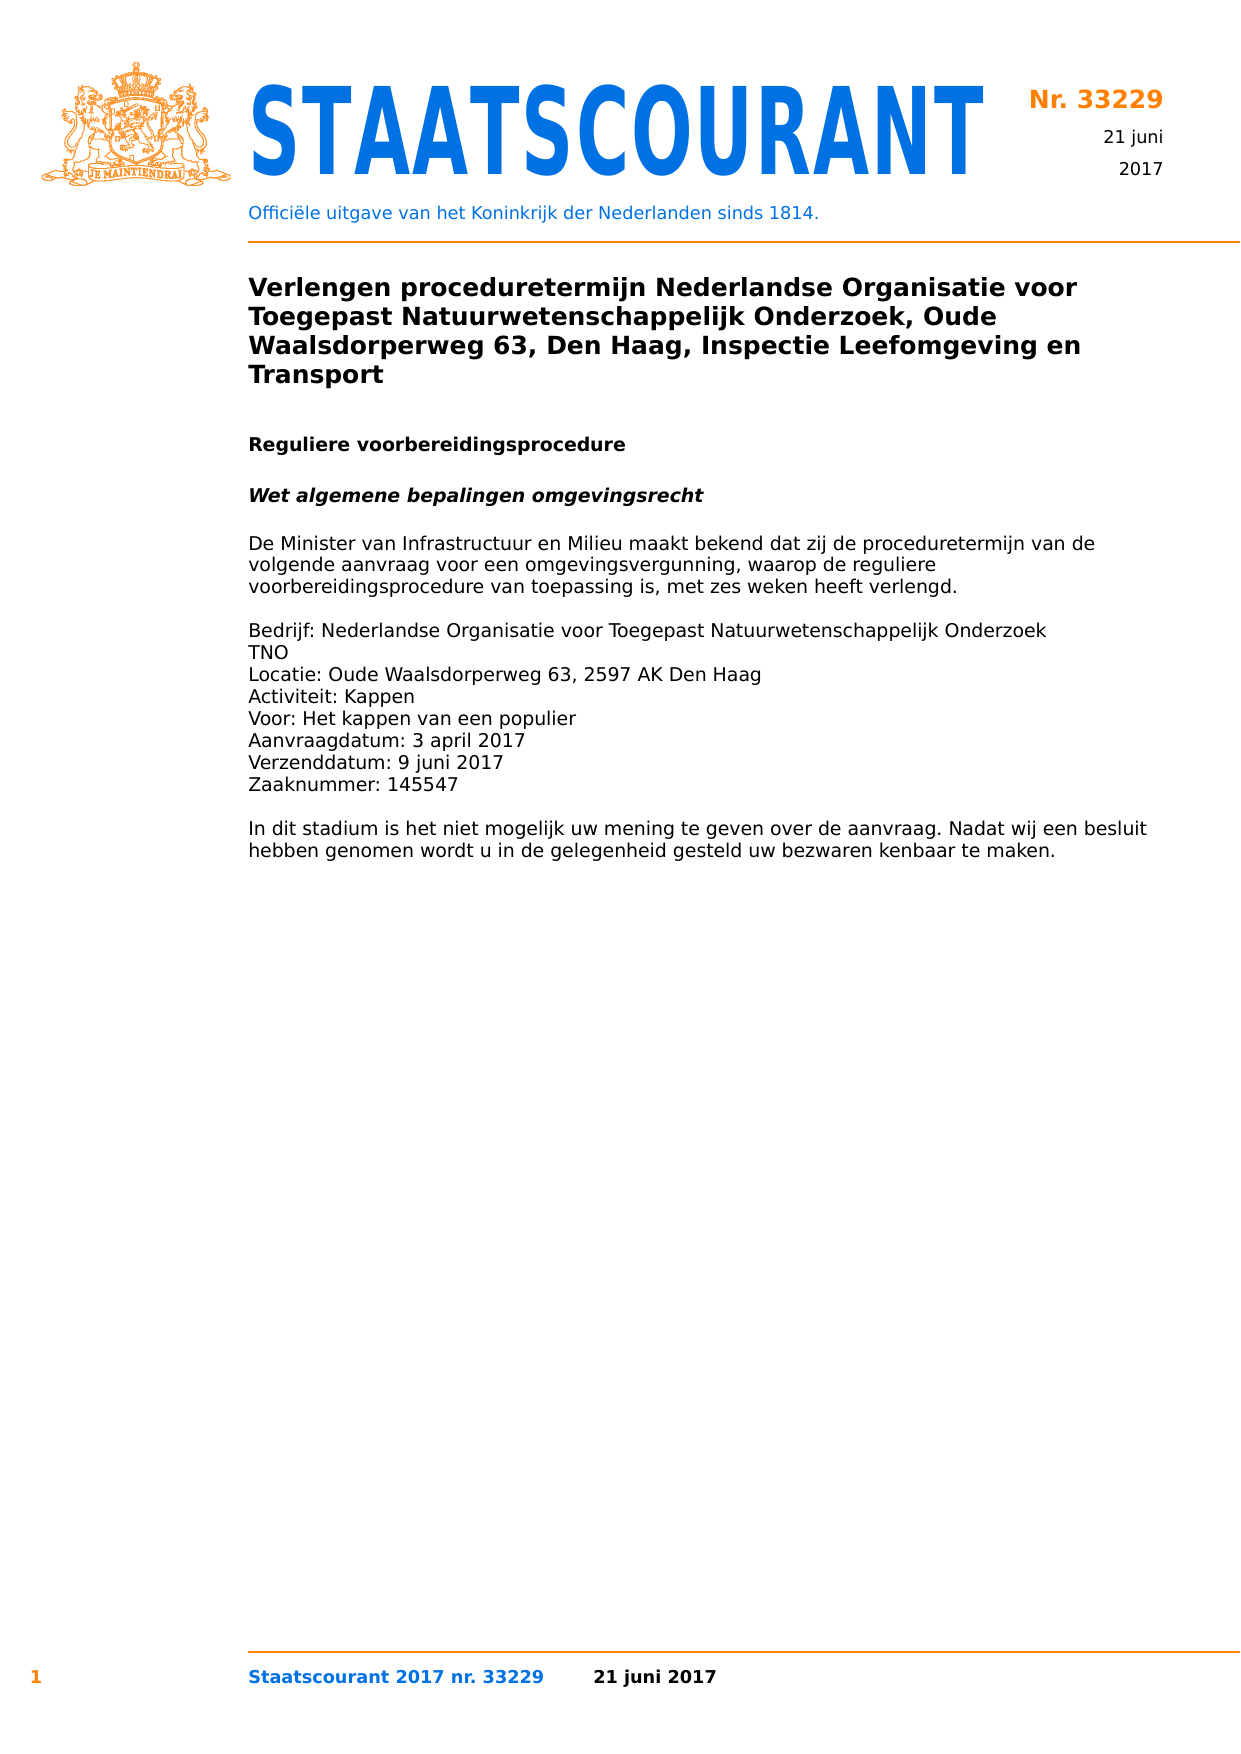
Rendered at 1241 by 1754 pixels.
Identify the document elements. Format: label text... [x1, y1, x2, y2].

text Verzenddatum: 9 juni 2017 [248, 752, 1163, 774]
subtitle Reguliere voorbereidingsprocedure [248, 433, 1163, 455]
table_cell Officiële uitgave van het Koninkrijk der Nederlanden sinds 1814. [248, 203, 1240, 241]
subtitle Wet algemene bepalingen omgevingsrecht [248, 485, 1163, 507]
text Zaaknummer: 145547 [248, 774, 1163, 796]
table_cell 21 juni [998, 121, 1240, 153]
table_header STAATSCOURANT [248, 62, 998, 203]
text Locatie: Oude Waalsdorperweg 63, 2597 AK Den Haag [248, 664, 1163, 686]
text TNO [248, 642, 1163, 664]
text Activiteit: Kappen [248, 686, 1163, 708]
subtitle Verlengen proceduretermijn Nederlandse Organisatie voor Toegepast Natuurwetenschappelijk Onderzoek, Oude Waalsdorperweg 63, Den Haag, Inspectie Leefomgeving en Transport [248, 273, 1163, 390]
picture [41, 62, 231, 186]
text Voor: Het kappen van een populier [248, 708, 1163, 730]
table_header [25, 62, 248, 241]
text Aanvraagdatum: 3 april 2017 [248, 730, 1163, 752]
text De Minister van Infrastructuur en Milieu maakt bekend dat zij de proceduretermijn van de volgende aanvraag voor een omgevingsvergunning, waarop de reguliere voorbereidingsprocedure van toepassing is, met zes weken heeft verlengd. [248, 532, 1163, 598]
text In dit stadium is het niet mogelijk uw mening te geven over de aanvraag. Nadat wij een besluit hebben genomen wordt u in de gelegenheid gesteld uw bezwaren kenbaar te maken. [248, 818, 1163, 862]
table_cell 2017 [998, 153, 1240, 203]
table_header Nr. 33229 [998, 62, 1240, 121]
text Bedrijf: Nederlandse Organisatie voor Toegepast Natuurwetenschappelijk Onderzoek [248, 620, 1163, 642]
